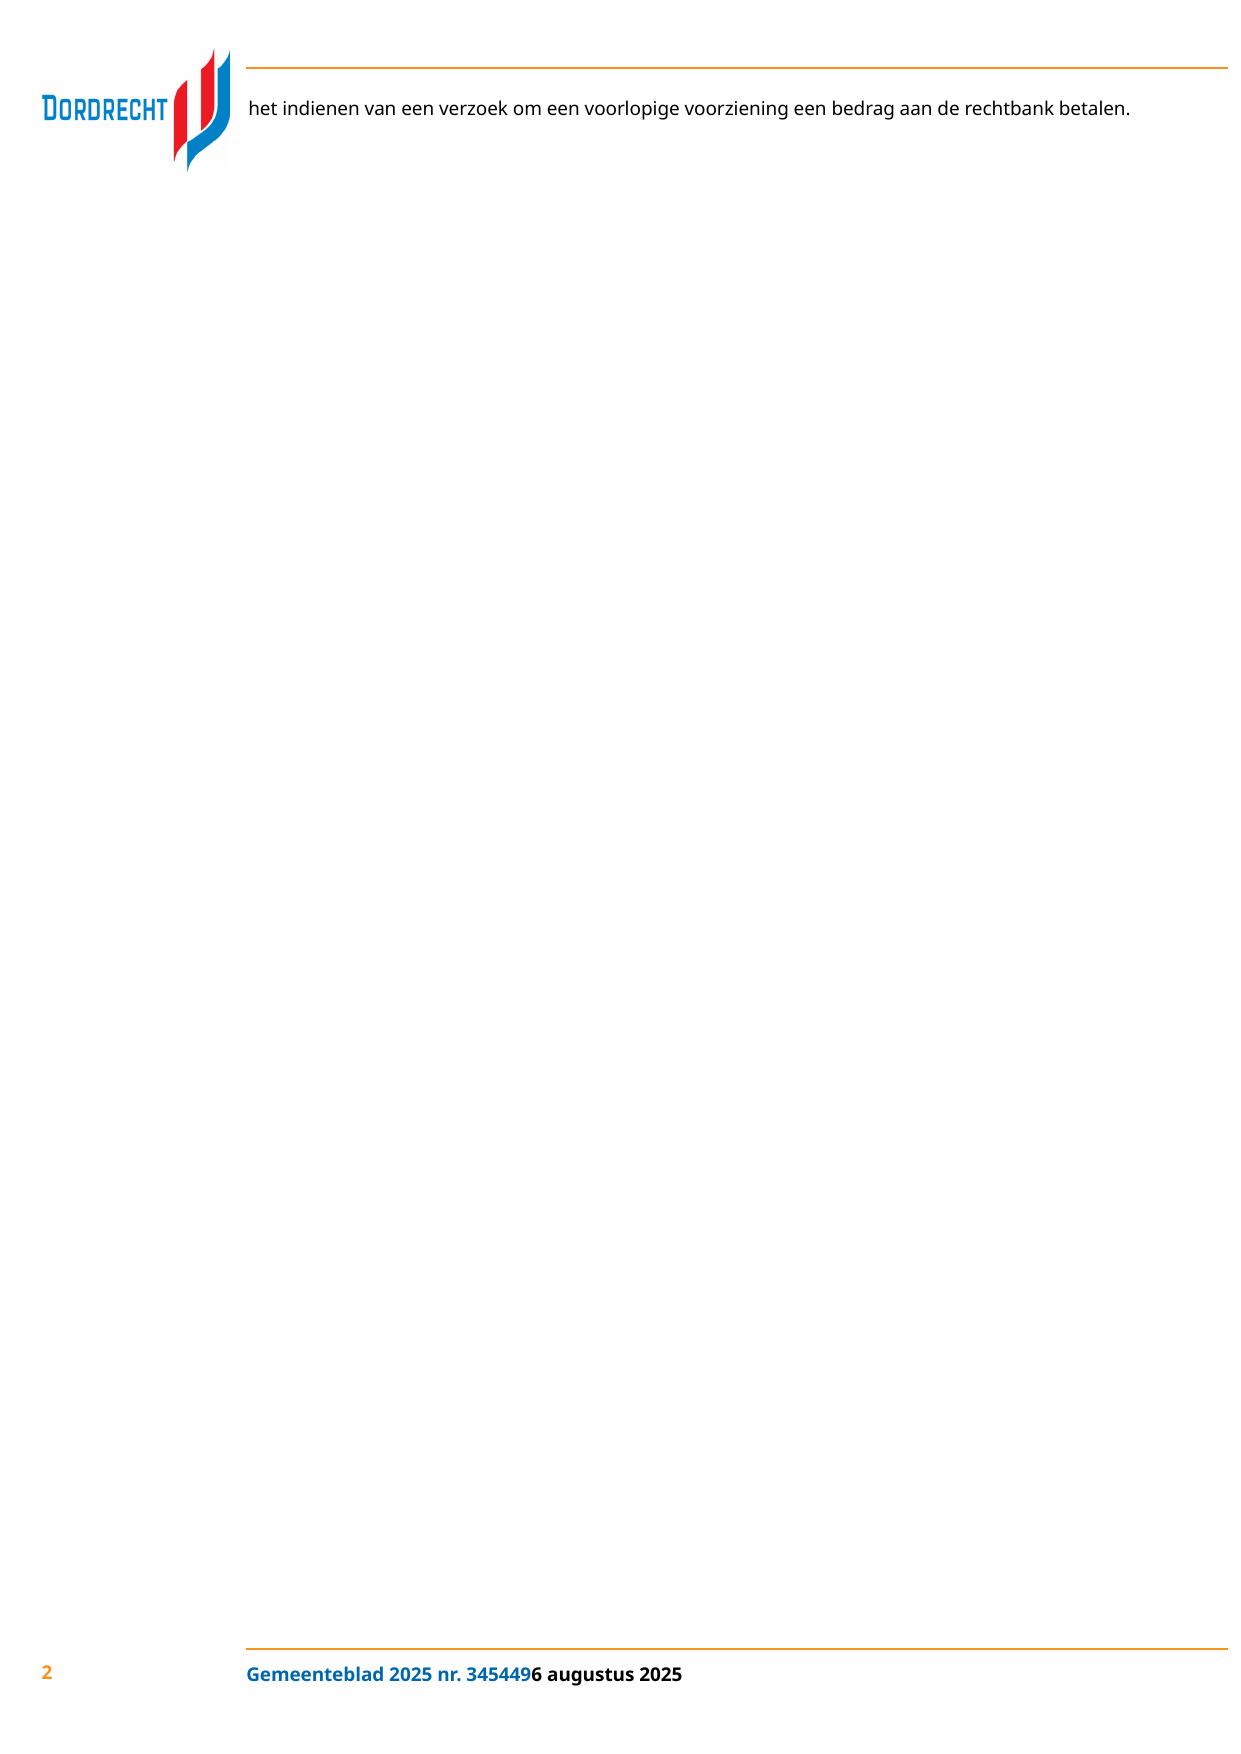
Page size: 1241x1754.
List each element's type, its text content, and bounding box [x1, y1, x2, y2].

text het indienen van een verzoek om een voorlopige voorziening een bedrag aan de rechtbank betalen. [248, 95, 1152, 121]
picture [41, 47, 231, 172]
